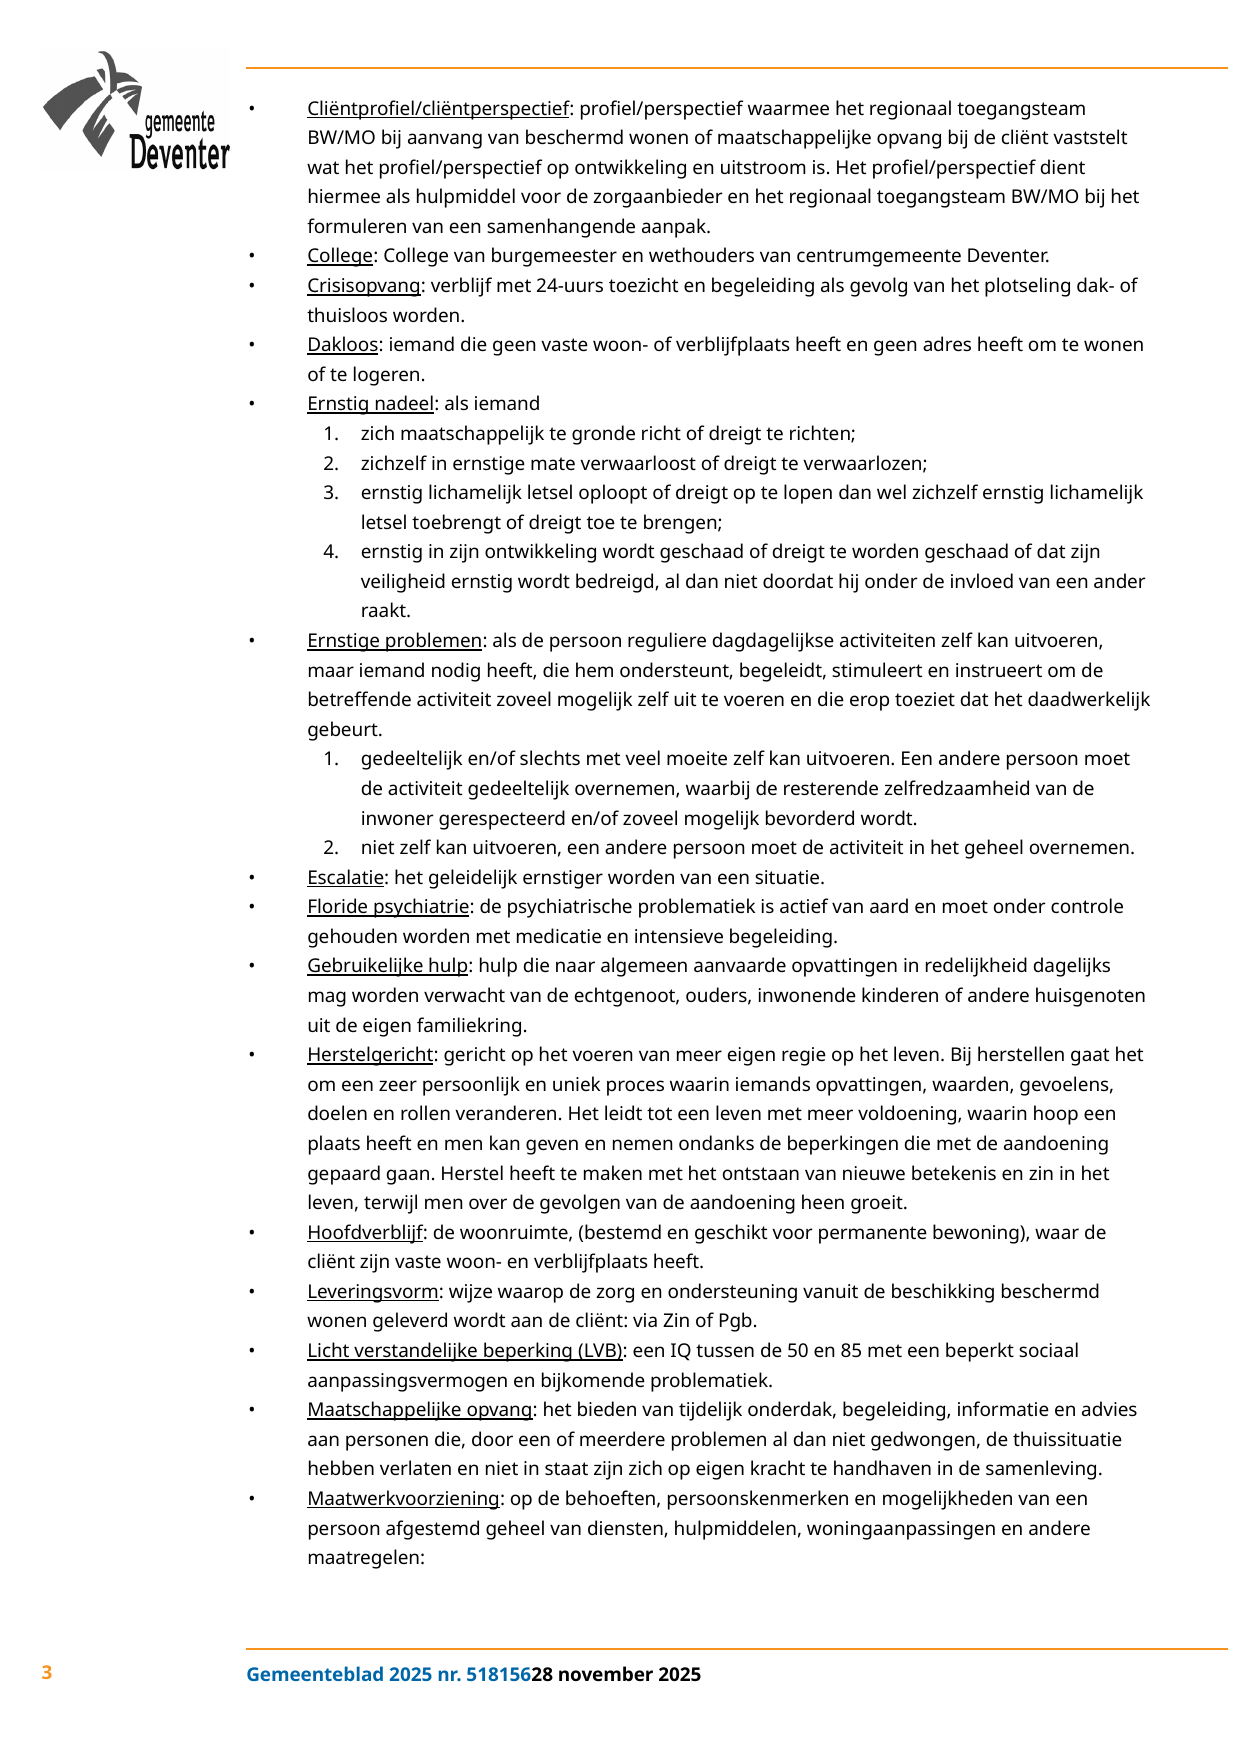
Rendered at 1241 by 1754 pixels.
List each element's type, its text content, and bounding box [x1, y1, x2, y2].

list Ernstig nadeel: als iemand [248, 391, 1152, 416]
list Maatschappelijke opvang: het bieden van tijdelijk onderdak, begeleiding, informatie en advies aan personen die, door een of meerdere problemen al dan niet gedwongen, de thuissituatie hebben verlaten en niet in staat zijn zich op eigen kracht te handhaven in de samenleving. [248, 1396, 1152, 1481]
list gedeeltelijk en/of slechts met veel moeite zelf kan uitvoeren. Een andere persoon moet de activiteit gedeeltelijk overnemen, waarbij de resterende zelfredzaamheid van de inwoner gerespecteerd en/of zoveel mogelijk bevorderd wordt. [323, 746, 1152, 831]
list College: College van burgemeester en wethouders van centrumgemeente Deventer. [248, 243, 1152, 268]
list zich maatschappelijk te gronde richt of dreigt te richten; [323, 420, 1152, 446]
list niet zelf kan uitvoeren, een andere persoon moet de activiteit in het geheel overnemen. [323, 834, 1152, 860]
list Maatwerkvoorziening: op de behoeften, persoonskenmerken en mogelijkheden van een persoon afgestemd geheel van diensten, hulpmiddelen, woningaanpassingen en andere maatregelen: [248, 1485, 1152, 1570]
list Leveringsvorm: wijze waarop de zorg en ondersteuning vanuit de beschikking beschermd wonen geleverd wordt aan de cliënt: via Zin of Pgb. [248, 1278, 1152, 1333]
picture [41, 47, 231, 172]
list Crisisopvang: verblijf met 24-uurs toezicht en begeleiding als gevolg van het plotseling dak- of thuisloos worden. [248, 272, 1152, 328]
list Dakloos: iemand die geen vaste woon- of verblijfplaats heeft en geen adres heeft om te wonen of te logeren. [248, 331, 1152, 387]
list Licht verstandelijke beperking (LVB): een IQ tussen de 50 en 85 met een beperkt sociaal aanpassingsvermogen en bijkomende problematiek. [248, 1337, 1152, 1393]
list ernstig lichamelijk letsel oploopt of dreigt op te lopen dan wel zichzelf ernstig lichamelijk letsel toebrengt of dreigt toe te brengen; [323, 479, 1152, 535]
list Hoofdverblijf: de woonruimte, (bestemd en geschikt voor permanente bewoning), waar de cliënt zijn vaste woon- en verblijfplaats heeft. [248, 1219, 1152, 1274]
list Herstelgericht: gericht op het voeren van meer eigen regie op het leven. Bij herstellen gaat het om een zeer persoonlijk en uniek proces waarin iemands opvattingen, waarden, gevoelens, doelen en rollen veranderen. Het leidt tot een leven met meer voldoening, waarin hoop een plaats heeft en men kan geven en nemen ondanks de beperkingen die met de aandoening gepaard gaan. Herstel heeft te maken met het ontstaan van nieuwe betekenis en zin in het leven, terwijl men over de gevolgen van de aandoening heen groeit. [248, 1041, 1152, 1215]
list Gebruikelijke hulp: hulp die naar algemeen aanvaarde opvattingen in redelijkheid dagelijks mag worden verwacht van de echtgenoot, ouders, inwonende kinderen of andere huisgenoten uit de eigen familiekring. [248, 953, 1152, 1038]
list Ernstige problemen: als de persoon reguliere dagdagelijkse activiteiten zelf kan uitvoeren, maar iemand nodig heeft, die hem ondersteunt, begeleidt, stimuleert en instrueert om de betreffende activiteit zoveel mogelijk zelf uit te voeren en die erop toeziet dat het daadwerkelijk gebeurt. [248, 627, 1152, 742]
list Floride psychiatrie: de psychiatrische problematiek is actief van aard en moet onder controle gehouden worden met medicatie en intensieve begeleiding. [248, 893, 1152, 949]
list zichzelf in ernstige mate verwaarloost of dreigt te verwaarlozen; [323, 450, 1152, 476]
list ernstig in zijn ontwikkeling wordt geschaad of dreigt te worden geschaad of dat zijn veiligheid ernstig wordt bedreigd, al dan niet doordat hij onder de invloed van een ander raakt. [323, 538, 1152, 623]
list Escalatie: het geleidelijk ernstiger worden van een situatie. [248, 864, 1152, 890]
list Cliëntprofiel/cliëntperspectief: profiel/perspectief waarmee het regionaal toegangsteam BW/MO bij aanvang van beschermd wonen of maatschappelijke opvang bij de cliënt vaststelt wat het profiel/perspectief op ontwikkeling en uitstroom is. Het profiel/perspectief dient hiermee als hulpmiddel voor de zorgaanbieder en het regionaal toegangsteam BW/MO bij het formuleren van een samenhangende aanpak. [248, 95, 1152, 239]
